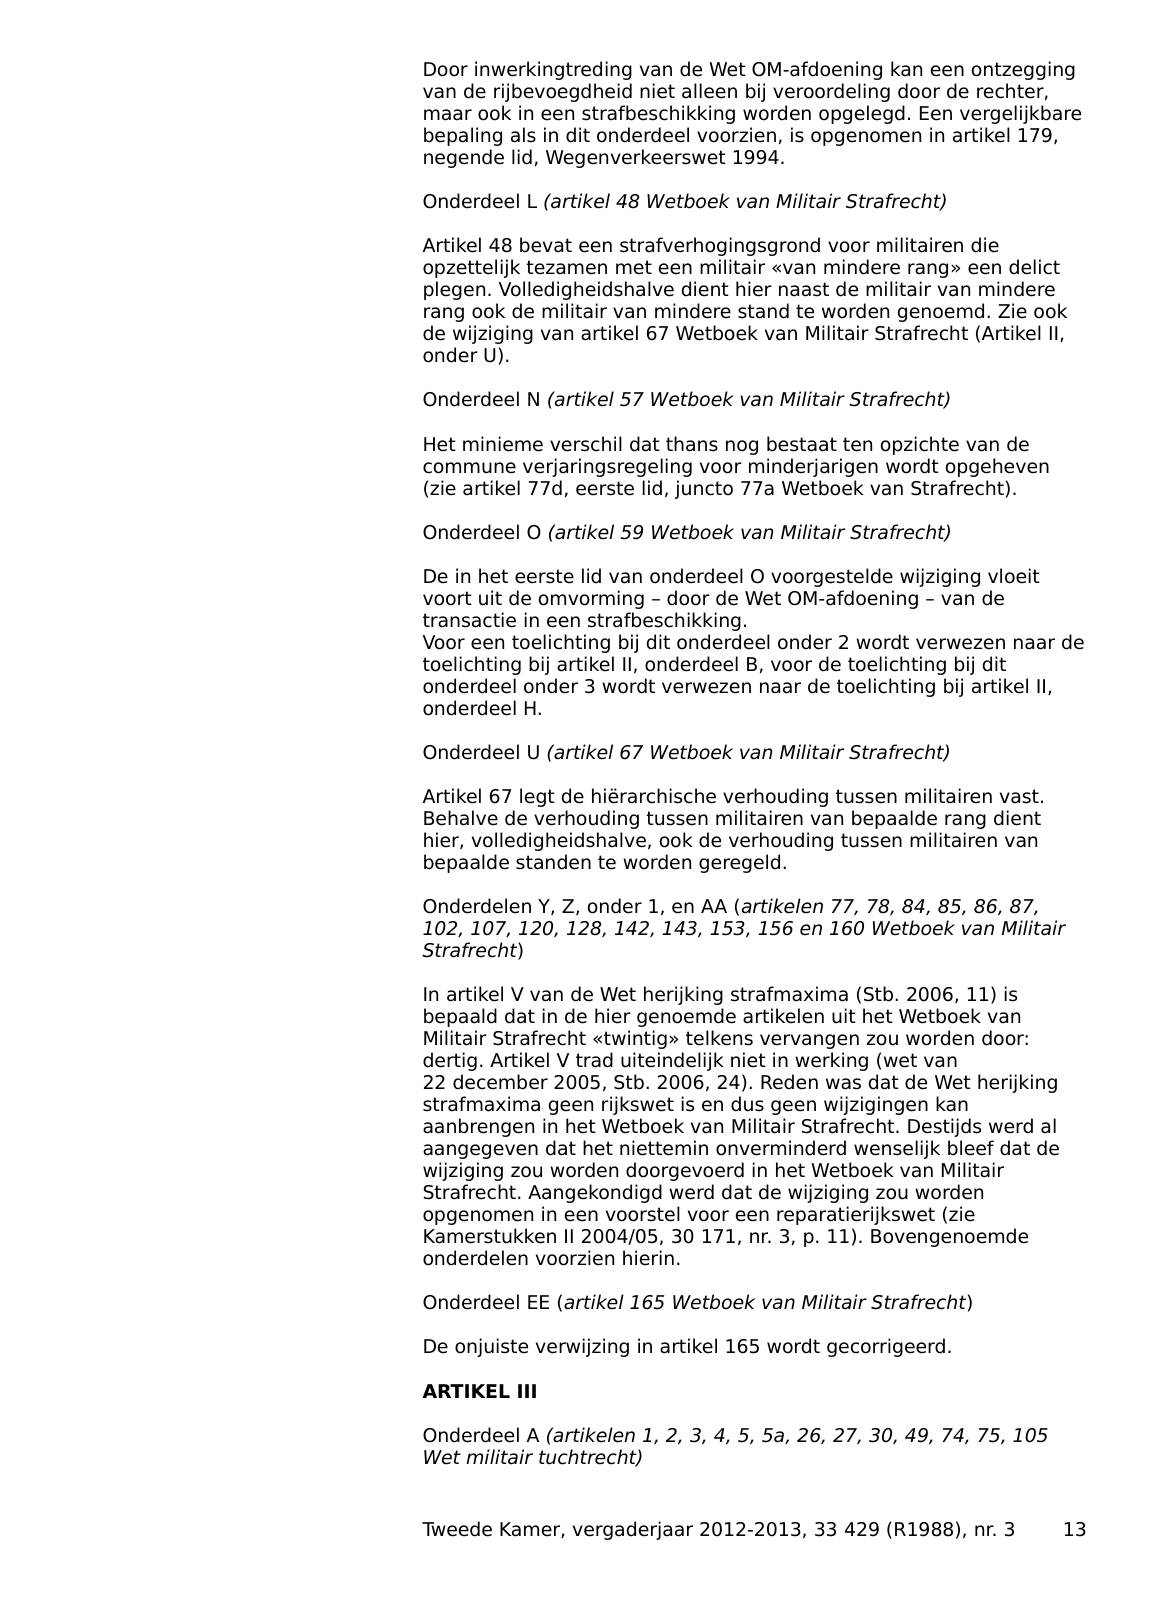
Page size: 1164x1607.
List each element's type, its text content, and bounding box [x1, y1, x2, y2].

text De onjuiste verwijzing in artikel 165 wordt gecorrigeerd. [422, 1336, 1087, 1358]
text Onderdelen Y, Z, onder 1, en AA (artikelen 77, 78, 84, 85, 86, 87, 102, 107, 120, 128, 142, 143, 153, 156 en 160 Wetboek van Militair Strafrecht) [422, 896, 1087, 962]
text Onderdeel EE (artikel 165 Wetboek van Militair Strafrecht) [422, 1292, 1087, 1314]
text De in het eerste lid van onderdeel O voorgestelde wijziging vloeit voort uit de omvorming – door de Wet OM-afdoening – van de transactie in een strafbeschikking. [422, 566, 1087, 632]
text Onderdeel O (artikel 59 Wetboek van Militair Strafrecht) [422, 522, 1087, 544]
text Artikel 67 legt de hiërarchische verhouding tussen militairen vast. Behalve de verhouding tussen militairen van bepaalde rang dient hier, volledigheidshalve, ook de verhouding tussen militairen van bepaalde standen te worden geregeld. [422, 786, 1087, 874]
text In artikel V van de Wet herijking strafmaxima (Stb. 2006, 11) is bepaald dat in de hier genoemde artikelen uit het Wetboek van Militair Strafrecht «twintig» telkens vervangen zou worden door: dertig. Artikel V trad uiteindelijk niet in werking (wet van 22 december 2005, Stb. 2006, 24). Reden was dat de Wet herijking strafmaxima geen rijkswet is en dus geen wijzigingen kan aanbrengen in het Wetboek van Militair Strafrecht. Destijds werd al aangegeven dat het niettemin onverminderd wenselijk bleef dat de wijziging zou worden doorgevoerd in het Wetboek van Militair Strafrecht. Aangekondigd werd dat de wijziging zou worden opgenomen in een voorstel voor een reparatierijkswet (zie Kamerstukken II 2004/05, 30 171, nr. 3, p. 11). Bovengenoemde onderdelen voorzien hierin. [422, 984, 1087, 1270]
text Onderdeel U (artikel 67 Wetboek van Militair Strafrecht) [422, 742, 1087, 764]
text Artikel 48 bevat een strafverhogingsgrond voor militairen die opzettelijk tezamen met een militair «van mindere rang» een delict plegen. Volledigheidshalve dient hier naast de militair van mindere rang ook de militair van mindere stand te worden genoemd. Zie ook de wijziging van artikel 67 Wetboek van Militair Strafrecht (Artikel II, onder U). [422, 235, 1087, 367]
text Onderdeel N (artikel 57 Wetboek van Militair Strafrecht) [422, 389, 1087, 411]
text Voor een toelichting bij dit onderdeel onder 2 wordt verwezen naar de toelichting bij artikel II, onderdeel B, voor de toelichting bij dit onderdeel onder 3 wordt verwezen naar de toelichting bij artikel II, onderdeel H. [422, 632, 1087, 720]
subtitle ARTIKEL III [422, 1381, 1087, 1402]
text Onderdeel A (artikelen 1, 2, 3, 4, 5, 5a, 26, 27, 30, 49, 74, 75, 105 Wet militair tuchtrecht) [422, 1425, 1087, 1469]
text Het minieme verschil dat thans nog bestaat ten opzichte van de commune verjaringsregeling voor minderjarigen wordt opgeheven (zie artikel 77d, eerste lid, juncto 77a Wetboek van Strafrecht). [422, 433, 1087, 499]
text Onderdeel L (artikel 48 Wetboek van Militair Strafrecht) [422, 191, 1087, 213]
text Door inwerkingtreding van de Wet OM-afdoening kan een ontzegging van de rijbevoegdheid niet alleen bij veroordeling door de rechter, maar ook in een strafbeschikking worden opgelegd. Een vergelijkbare bepaling als in dit onderdeel voorzien, is opgenomen in artikel 179, negende lid, Wegenverkeerswet 1994. [422, 59, 1087, 169]
